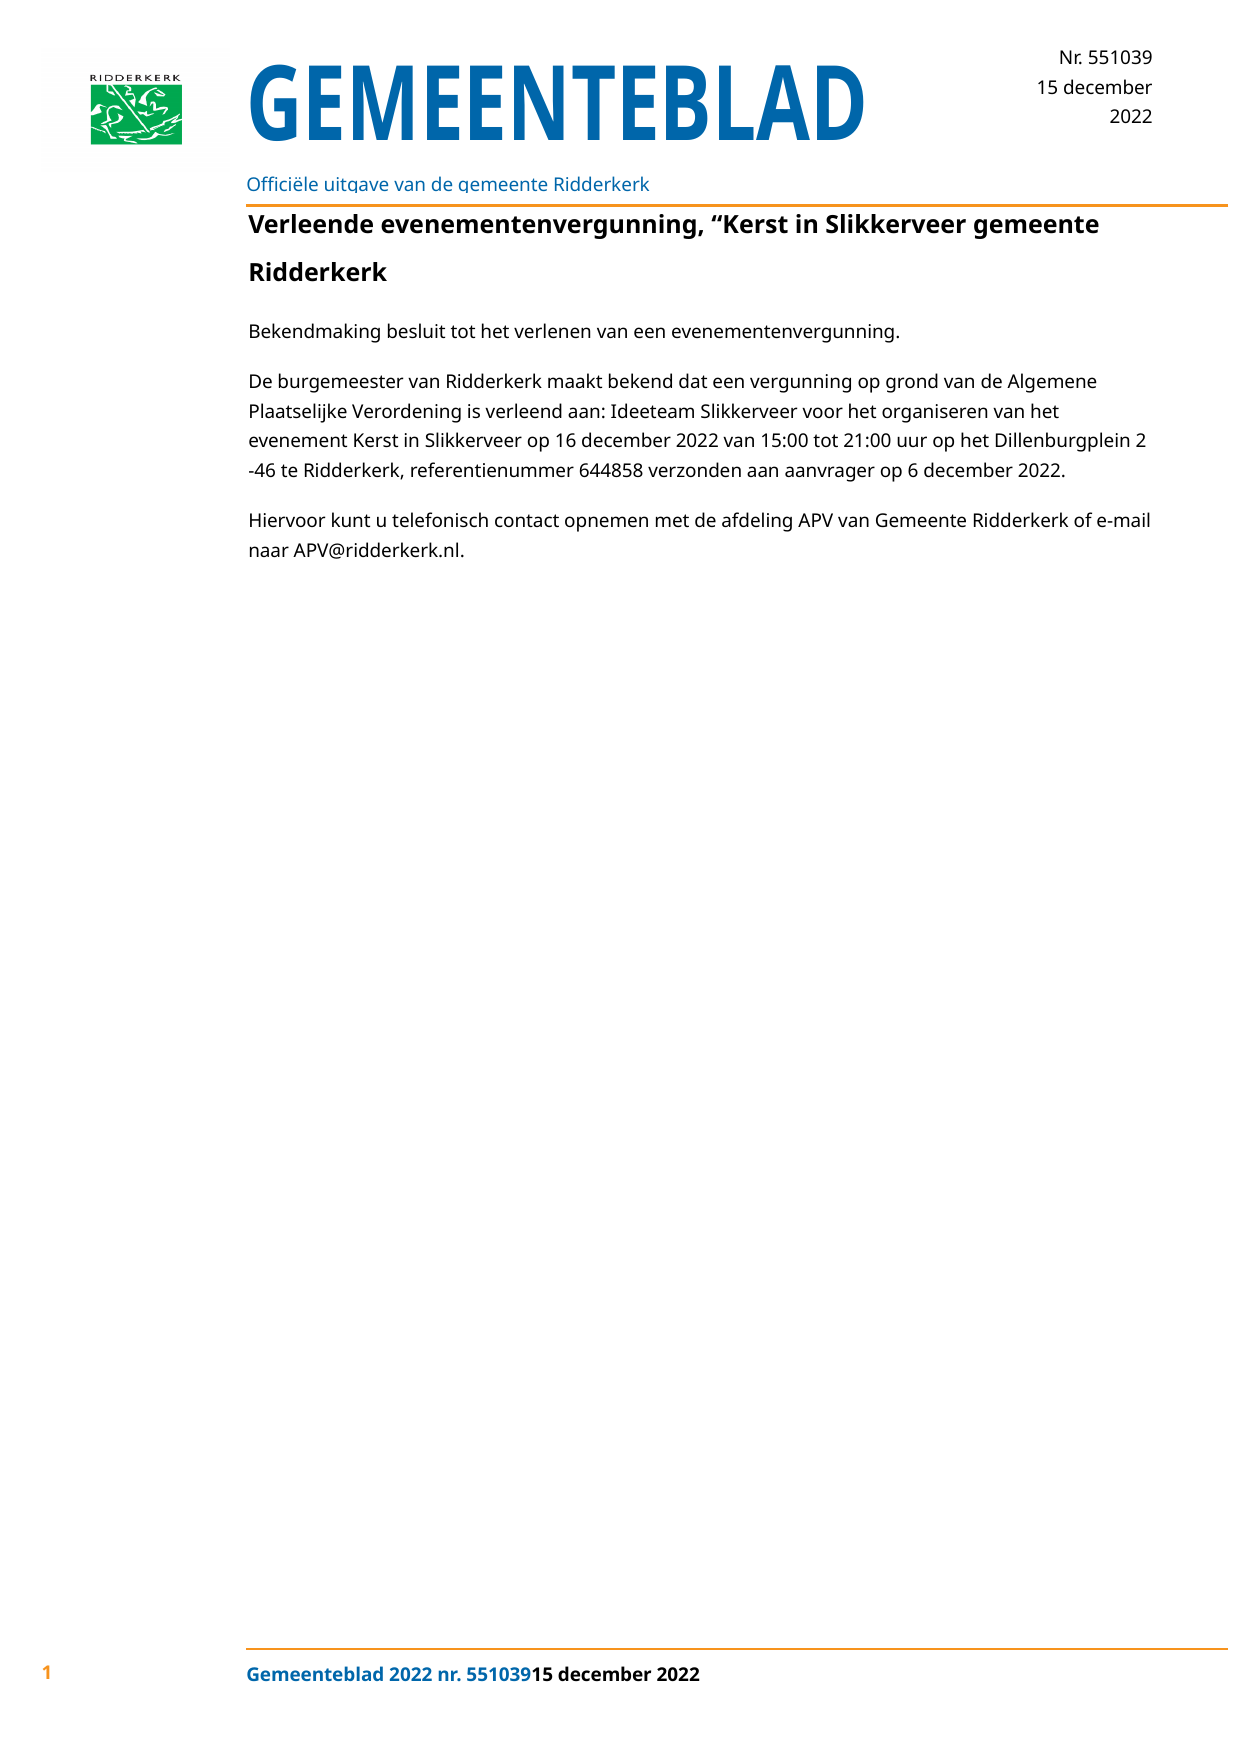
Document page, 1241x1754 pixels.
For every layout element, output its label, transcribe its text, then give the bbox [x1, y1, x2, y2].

text Bekendmaking besluit tot het verlenen van een evenementenvergunning. [248, 318, 1152, 344]
text De burgemeester van Ridderkerk maakt bekend dat een vergunning op grond van de Algemene Plaatselijke Verordening is verleend aan: Ideeteam Slikkerveer voor het organiseren van het evenement Kerst in Slikkerveer op 16 december 2022 van 15:00 tot 21:00 uur op het Dillenburgplein 2 -46 te Ridderkerk, referentienummer 644858 verzonden aan aanvrager op 6 december 2022. [248, 368, 1152, 483]
text Verleende evenementenvergunning, “Kerst in Slikkerveer gemeente Ridderkerk [248, 207, 1152, 288]
text Hiervoor kunt u telefonisch contact opnemen met de afdeling APV van Gemeente Ridderkerk of e-mail naar APV@ridderkerk.nl. [248, 507, 1152, 563]
picture [41, 47, 231, 172]
